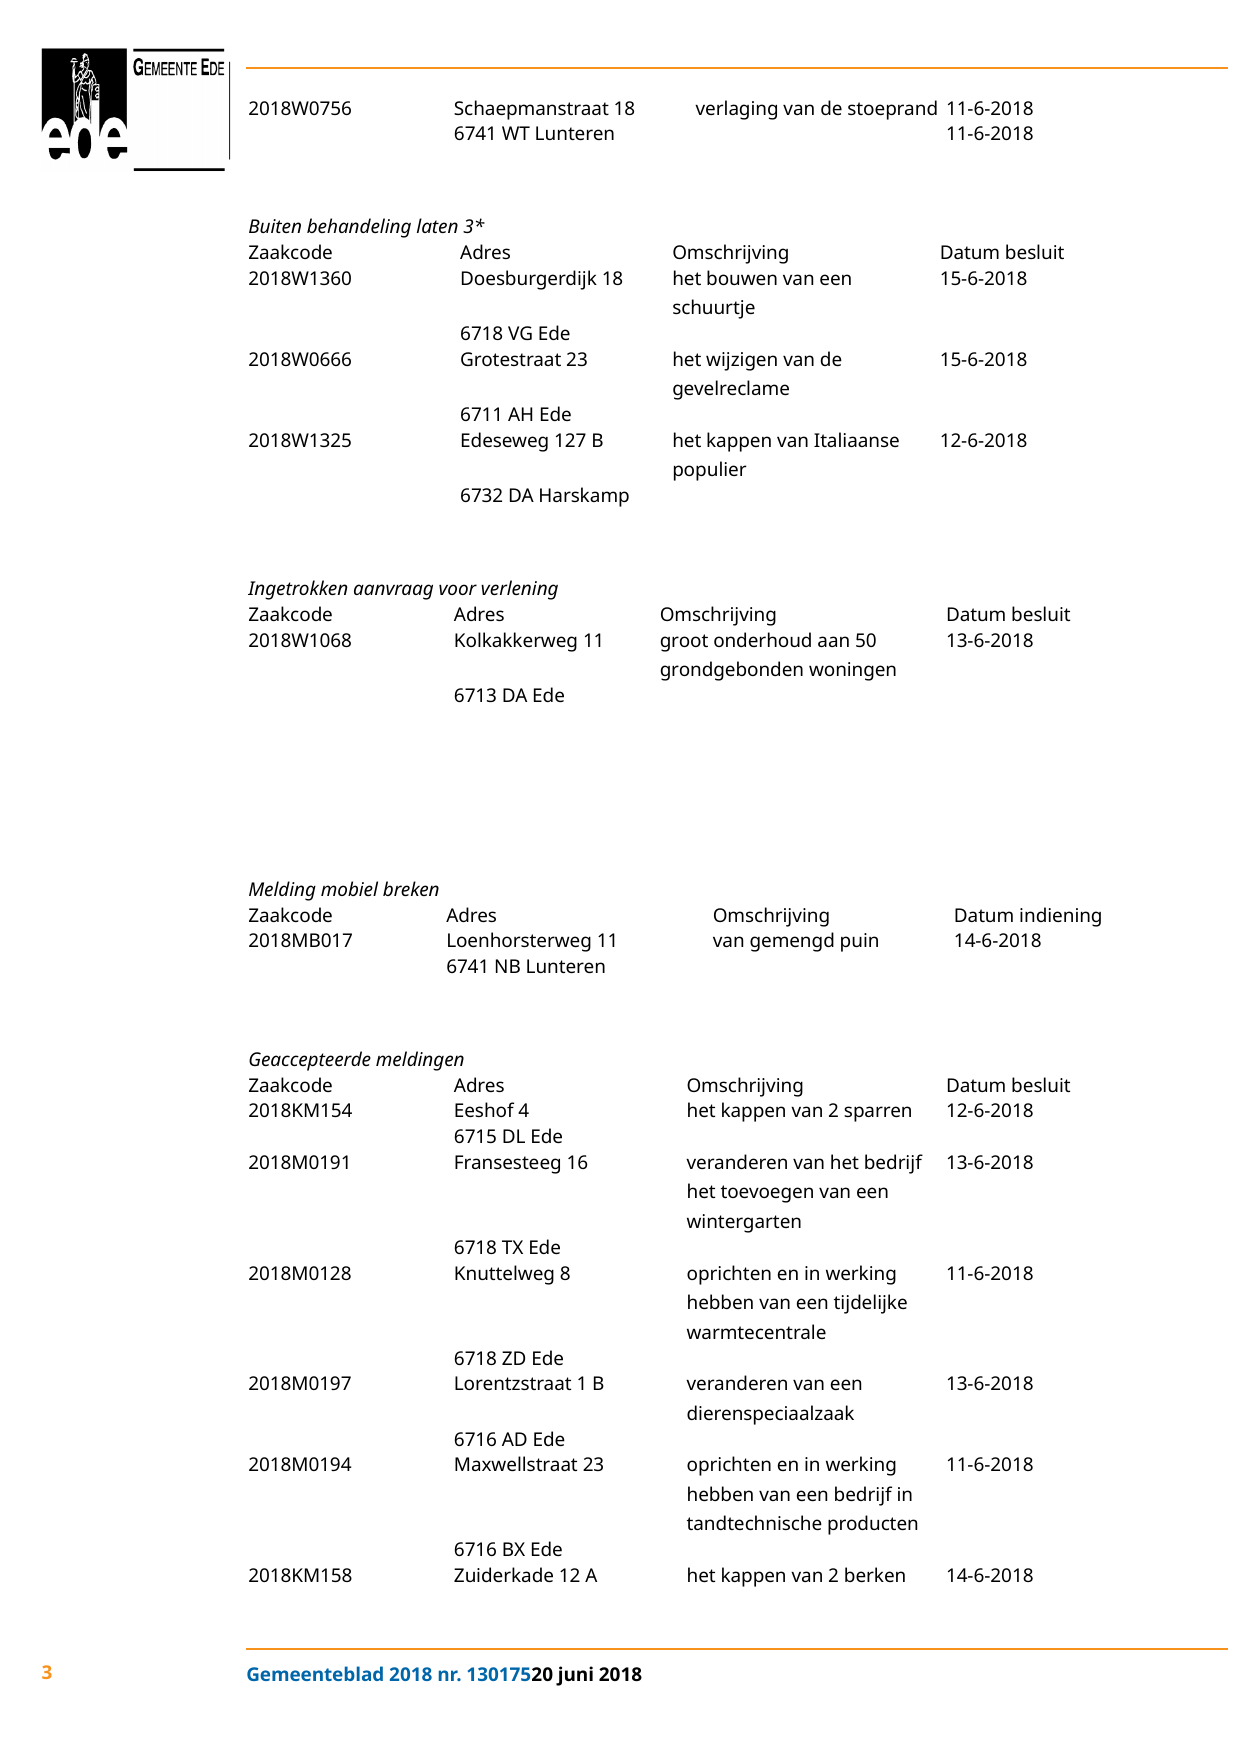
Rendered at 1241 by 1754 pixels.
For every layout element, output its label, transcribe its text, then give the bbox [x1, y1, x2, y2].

table_cell Schaepmanstraat 18 [454, 95, 695, 121]
table_cell 2018M0194 [248, 1451, 454, 1536]
table_cell [248, 1234, 454, 1260]
table_cell Knuttelweg 8 [454, 1260, 686, 1345]
table_cell 6713 DA Ede [454, 682, 659, 708]
table_cell oprichten en in werking hebben van een bedrijf in tandtechnische producten [686, 1451, 946, 1536]
table_cell het kappen van 2 berken [686, 1562, 946, 1588]
table_header Omschrijving [713, 902, 954, 927]
table_cell 14-6-2018 [946, 1562, 1152, 1588]
table_cell [686, 1234, 946, 1260]
table_cell [248, 483, 460, 508]
table_cell Lorentzstraat 1 B [454, 1370, 686, 1426]
table_cell [672, 401, 939, 427]
table_cell verlaging van de stoeprand [695, 95, 946, 121]
table_cell [248, 320, 460, 346]
table_cell 6716 AD Ede [454, 1426, 686, 1451]
table_header Omschrijving [672, 239, 939, 265]
table_header Zaakcode [248, 1072, 454, 1098]
table_cell [946, 682, 1152, 708]
table_cell [248, 953, 446, 979]
table_cell het kappen van Italiaanse populier [672, 427, 939, 482]
table_cell [946, 1234, 1152, 1260]
text Geaccepteerde meldingen [248, 1046, 1152, 1072]
table_cell [248, 1124, 454, 1149]
table_cell 13-6-2018 [946, 627, 1152, 682]
table_cell [248, 401, 460, 427]
table_cell Doesburgerdijk 18 [460, 265, 672, 320]
table_cell 11-6-2018 [946, 121, 1152, 146]
table_cell het bouwen van een schuurtje [672, 265, 939, 320]
table_cell oprichten en in werking hebben van een tijdelijke warmtecentrale [686, 1260, 946, 1345]
table_header Zaakcode [248, 601, 454, 627]
table_cell 13-6-2018 [946, 1370, 1152, 1426]
table_cell 6718 TX Ede [454, 1234, 686, 1260]
table_cell Edeseweg 127 B [460, 427, 672, 482]
table_cell 2018W0756 [248, 95, 454, 121]
table_cell [695, 121, 946, 146]
table_cell Maxwellstraat 23 [454, 1451, 686, 1536]
table_header Datum besluit [946, 601, 1152, 627]
table_cell 6711 AH Ede [460, 401, 672, 427]
table_cell 11-6-2018 [946, 95, 1152, 121]
table_cell [940, 483, 1152, 508]
table_cell [686, 1536, 946, 1562]
table_cell 2018MB017 [248, 928, 446, 953]
table_cell Kolkakkerweg 11 [454, 627, 659, 682]
table_cell [672, 483, 939, 508]
table_cell [248, 682, 454, 708]
table_header Datum besluit [946, 1072, 1152, 1098]
table_cell 2018W1325 [248, 427, 460, 482]
table_cell 2018M0197 [248, 1370, 454, 1426]
table_cell veranderen van het bedrijf het toevoegen van een wintergarten [686, 1149, 946, 1234]
table_cell Eeshof 4 [454, 1098, 686, 1123]
table_cell 2018W0666 [248, 346, 460, 401]
table_cell 2018KM154 [248, 1098, 454, 1123]
table_cell 2018KM158 [248, 1562, 454, 1588]
table_header Omschrijving [686, 1072, 946, 1098]
table_cell [940, 401, 1152, 427]
table_cell [946, 1536, 1152, 1562]
table_header Adres [446, 902, 713, 927]
text Ingetrokken aanvraag voor verlening [248, 575, 1152, 601]
table_cell 6741 NB Lunteren [446, 953, 713, 979]
table_cell 2018W1068 [248, 627, 454, 682]
table_cell 2018M0128 [248, 1260, 454, 1345]
table_cell [946, 1426, 1152, 1451]
table_header Adres [460, 239, 672, 265]
table_cell het kappen van 2 sparren [686, 1098, 946, 1123]
table_cell 11-6-2018 [946, 1260, 1152, 1345]
table_cell [686, 1345, 946, 1370]
table_cell [248, 1345, 454, 1370]
text Melding mobiel breken [248, 876, 1152, 902]
table_cell groot onderhoud aan 50 grondgebonden woningen [660, 627, 946, 682]
table_cell het wijzigen van de gevelreclame [672, 346, 939, 401]
table_cell [954, 953, 1152, 979]
table_cell [672, 320, 939, 346]
table_cell Fransesteeg 16 [454, 1149, 686, 1234]
table_cell 11-6-2018 [946, 1451, 1152, 1536]
table_cell van gemengd puin [713, 928, 954, 953]
picture [41, 47, 231, 172]
table_cell 12-6-2018 [940, 427, 1152, 482]
table_cell 15-6-2018 [940, 346, 1152, 401]
table_cell 2018M0191 [248, 1149, 454, 1234]
table_cell veranderen van een dierenspeciaalzaak [686, 1370, 946, 1426]
text Buiten behandeling laten 3* [248, 213, 1152, 239]
table_cell 6715 DL Ede [454, 1124, 686, 1149]
table_cell [248, 1536, 454, 1562]
table_header Adres [454, 1072, 686, 1098]
table_header Omschrijving [660, 601, 946, 627]
table_cell [248, 121, 454, 146]
table_header Datum besluit [940, 239, 1152, 265]
table_cell [248, 1426, 454, 1451]
table_cell 13-6-2018 [946, 1149, 1152, 1234]
table_cell 6741 WT Lunteren [454, 121, 695, 146]
table_cell Zuiderkade 12 A [454, 1562, 686, 1588]
table_cell [940, 320, 1152, 346]
table_header Datum indiening [954, 902, 1152, 927]
table_header Zaakcode [248, 902, 446, 927]
table_cell Grotestraat 23 [460, 346, 672, 401]
table_cell [946, 1345, 1152, 1370]
table_cell [660, 682, 946, 708]
table_cell 14-6-2018 [954, 928, 1152, 953]
table_cell 2018W1360 [248, 265, 460, 320]
table_cell 6718 ZD Ede [454, 1345, 686, 1370]
table_cell 15-6-2018 [940, 265, 1152, 320]
table_cell [713, 953, 954, 979]
table_cell [686, 1426, 946, 1451]
table_cell 6718 VG Ede [460, 320, 672, 346]
table_cell Loenhorsterweg 11 [446, 928, 713, 953]
table_header Adres [454, 601, 659, 627]
table_cell [686, 1124, 946, 1149]
table_cell [946, 1124, 1152, 1149]
table_cell 12-6-2018 [946, 1098, 1152, 1123]
table_cell 6716 BX Ede [454, 1536, 686, 1562]
table_header Zaakcode [248, 239, 460, 265]
table_cell 6732 DA Harskamp [460, 483, 672, 508]
